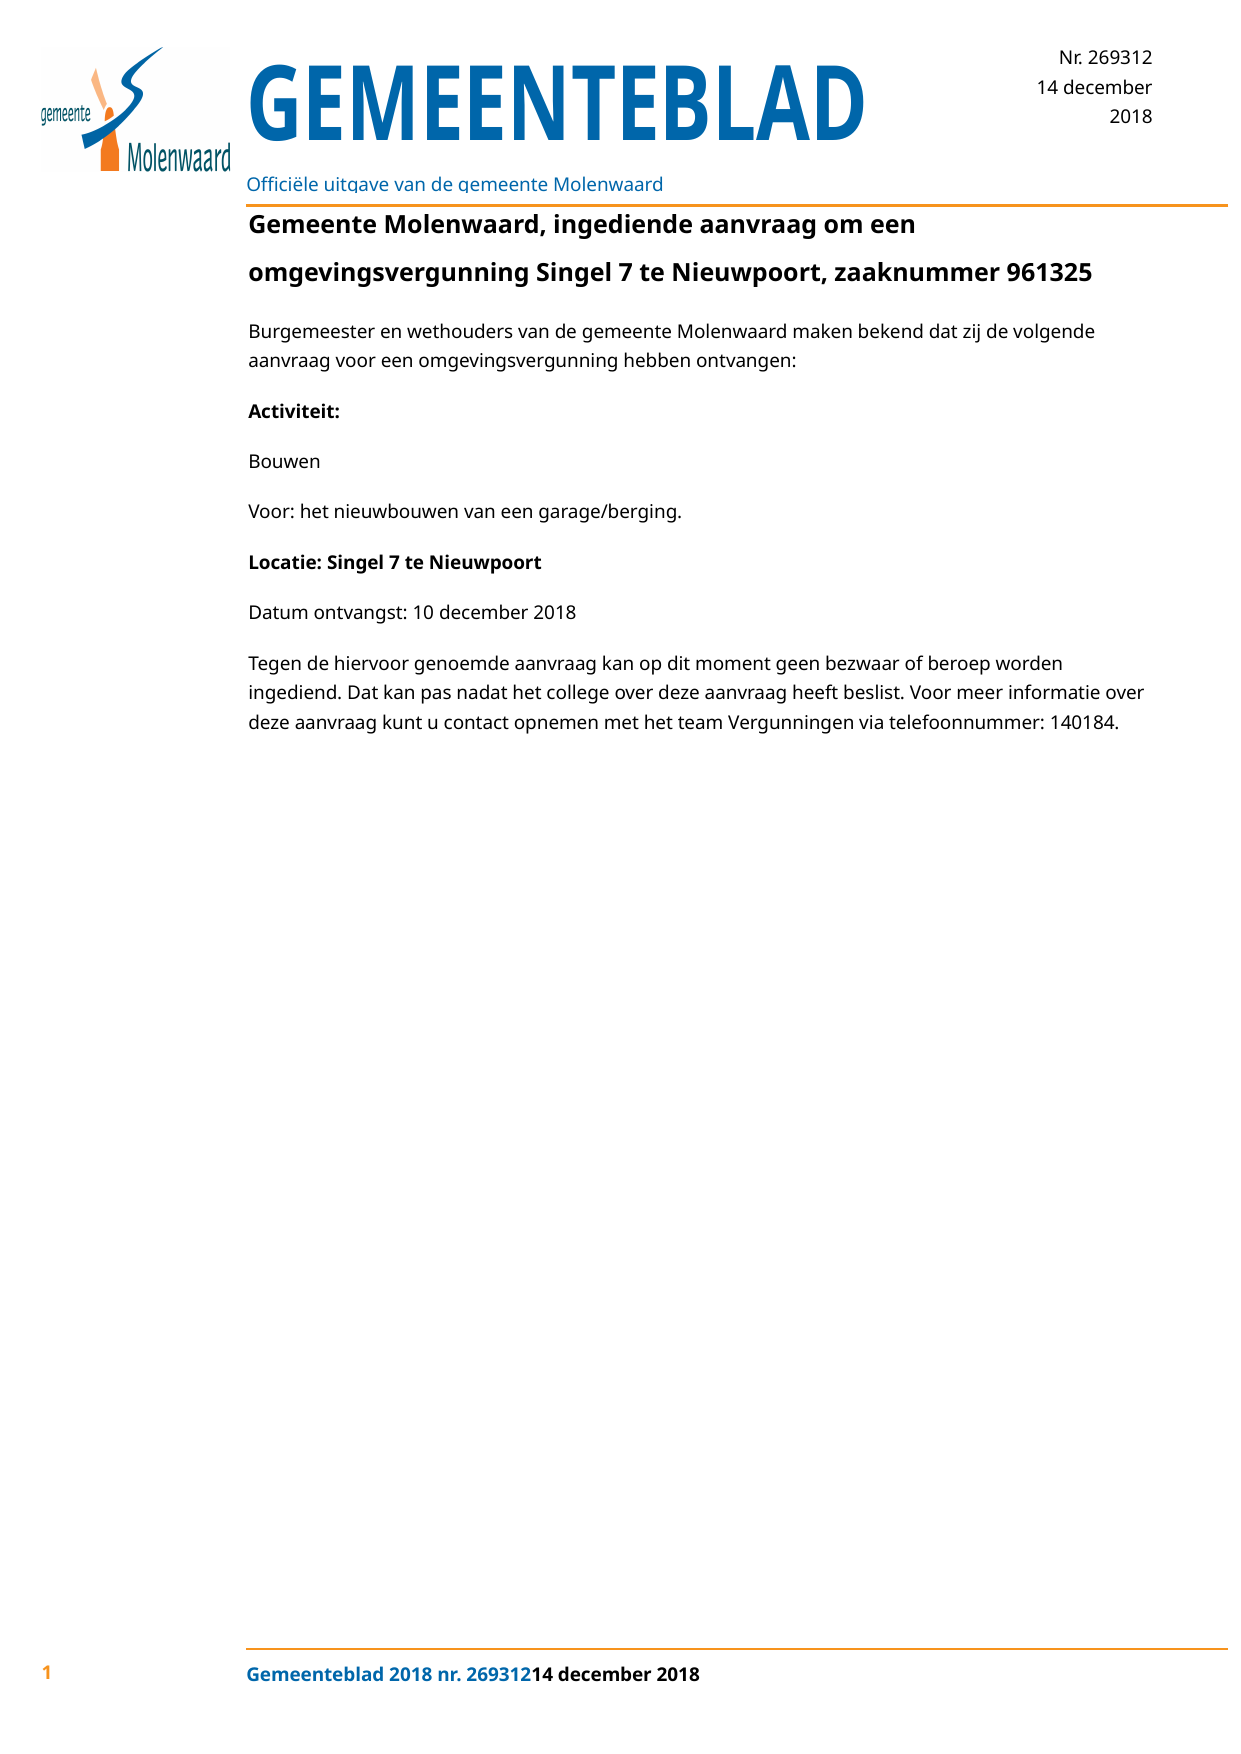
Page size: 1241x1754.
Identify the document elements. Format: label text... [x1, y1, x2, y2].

text Datum ontvangst: 10 december 2018 [248, 599, 1152, 625]
text Bouwen [248, 448, 1152, 474]
text Tegen de hiervoor genoemde aanvraag kan op dit moment geen bezwaar of beroep worden ingediend. Dat kan pas nadat het college over deze aanvraag heeft beslist. Voor meer informatie over deze aanvraag kunt u contact opnemen met het team Vergunningen via telefoonnummer: 140184. [248, 650, 1152, 735]
text Voor: het nieuwbouwen van een garage/berging. [248, 499, 1152, 524]
text Activiteit: [248, 398, 1152, 424]
text Locatie: Singel 7 te Nieuwpoort [248, 549, 1152, 575]
picture [41, 47, 231, 172]
text Burgemeester en wethouders van de gemeente Molenwaard maken bekend dat zij de volgende aanvraag voor een omgevingsvergunning hebben ontvangen: [248, 318, 1152, 373]
text Gemeente Molenwaard, ingediende aanvraag om een omgevingsvergunning Singel 7 te Nieuwpoort, zaaknummer 961325 [248, 207, 1152, 288]
